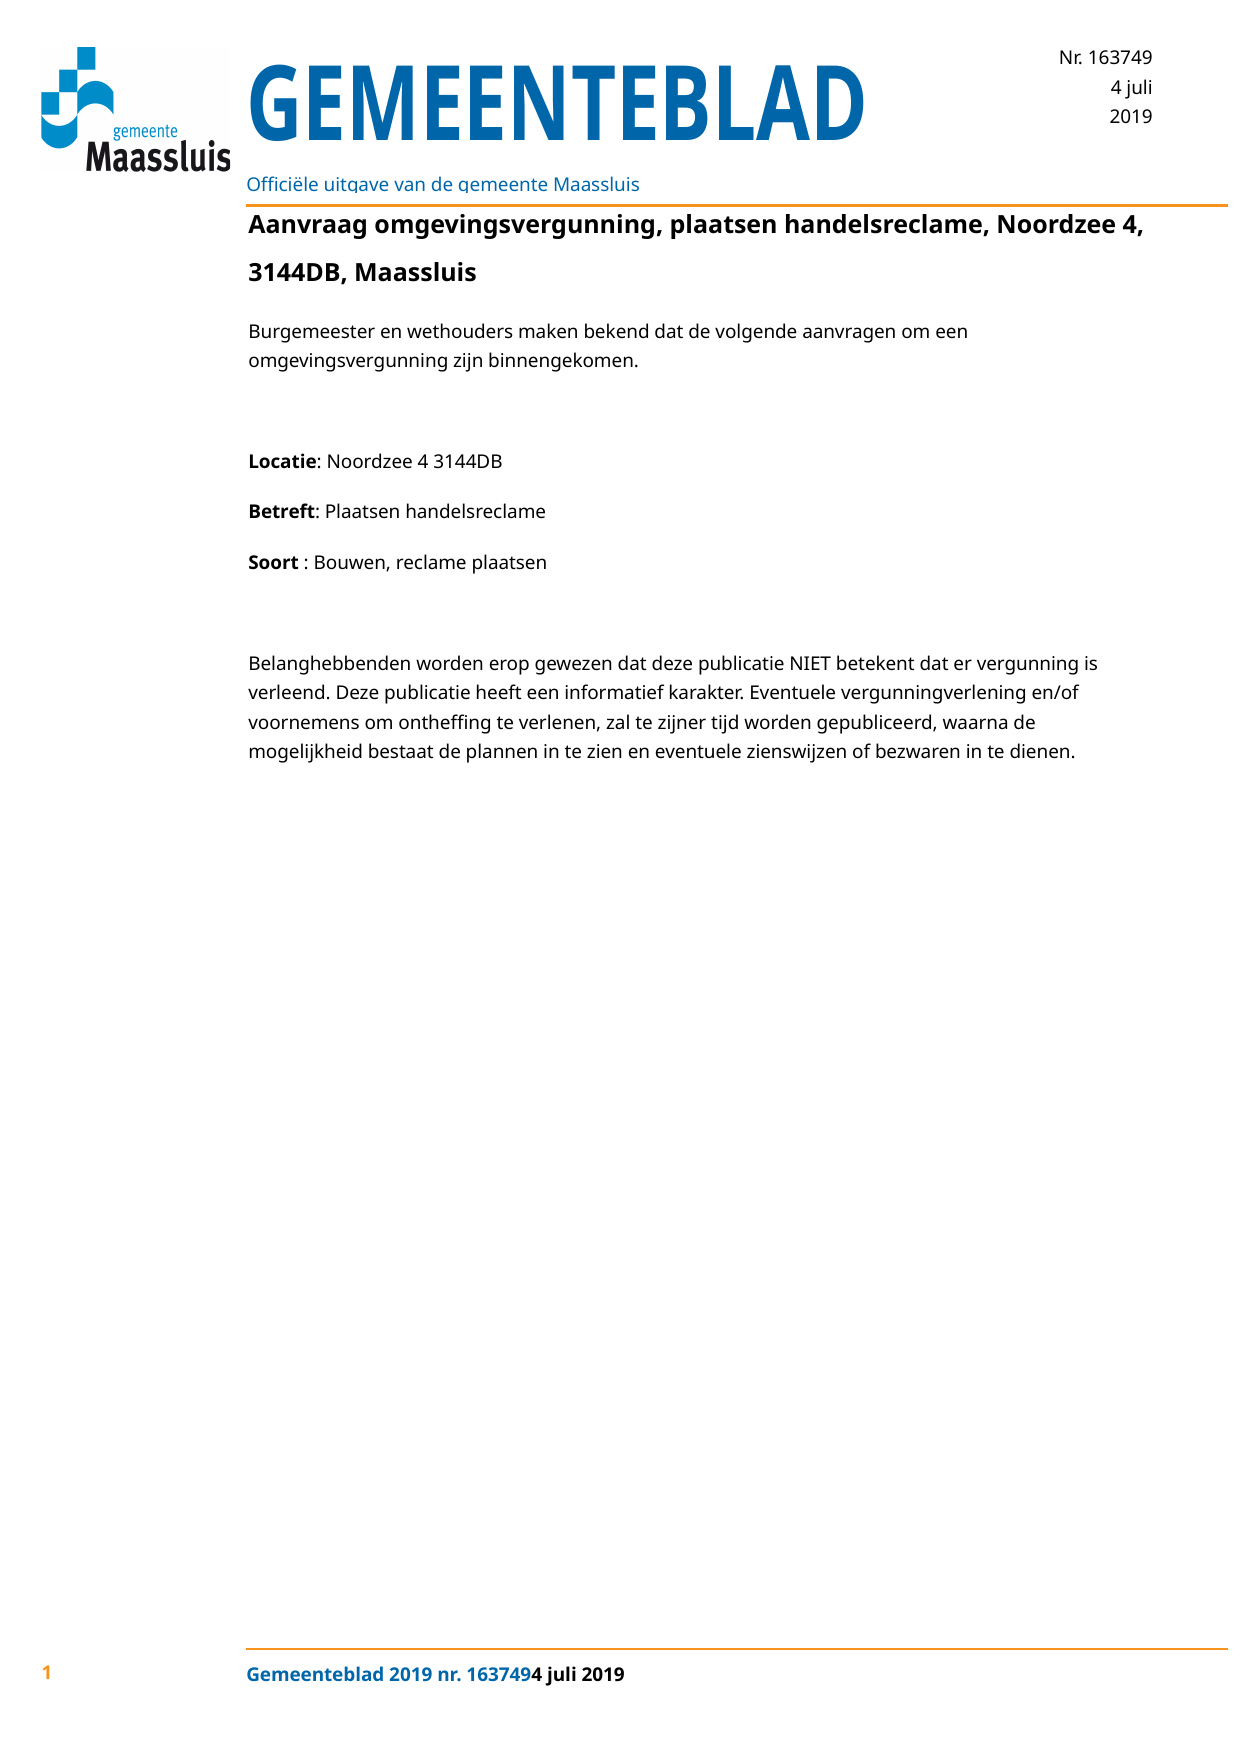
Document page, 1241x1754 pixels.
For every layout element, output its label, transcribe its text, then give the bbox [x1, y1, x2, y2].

text Soort : Bouwen, reclame plaatsen [248, 549, 1152, 575]
text Burgemeester en wethouders maken bekend dat de volgende aanvragen om een omgevingsvergunning zijn binnengekomen. [248, 318, 1152, 373]
picture [41, 47, 77, 92]
text Belanghebbenden worden erop gewezen dat deze publicatie NIET betekent dat er vergunning is verleend. Deze publicatie heeft een informatief karakter. Eventuele vergunningverlening en/of voornemens om ontheffing te verlenen, zal te zijner tijd worden gepubliceerd, waarna de mogelijkheid bestaat de plannen in te zien en eventuele zienswijzen of bezwaren in te dienen. [248, 650, 1152, 764]
picture [41, 47, 231, 172]
text Locatie: Noordzee 4 3144DB [248, 448, 1152, 474]
text Aanvraag omgevingsvergunning, plaatsen handelsreclame, Noordzee 4, 3144DB, Maassluis [248, 207, 1152, 288]
text Betreft: Plaatsen handelsreclame [248, 499, 1152, 524]
